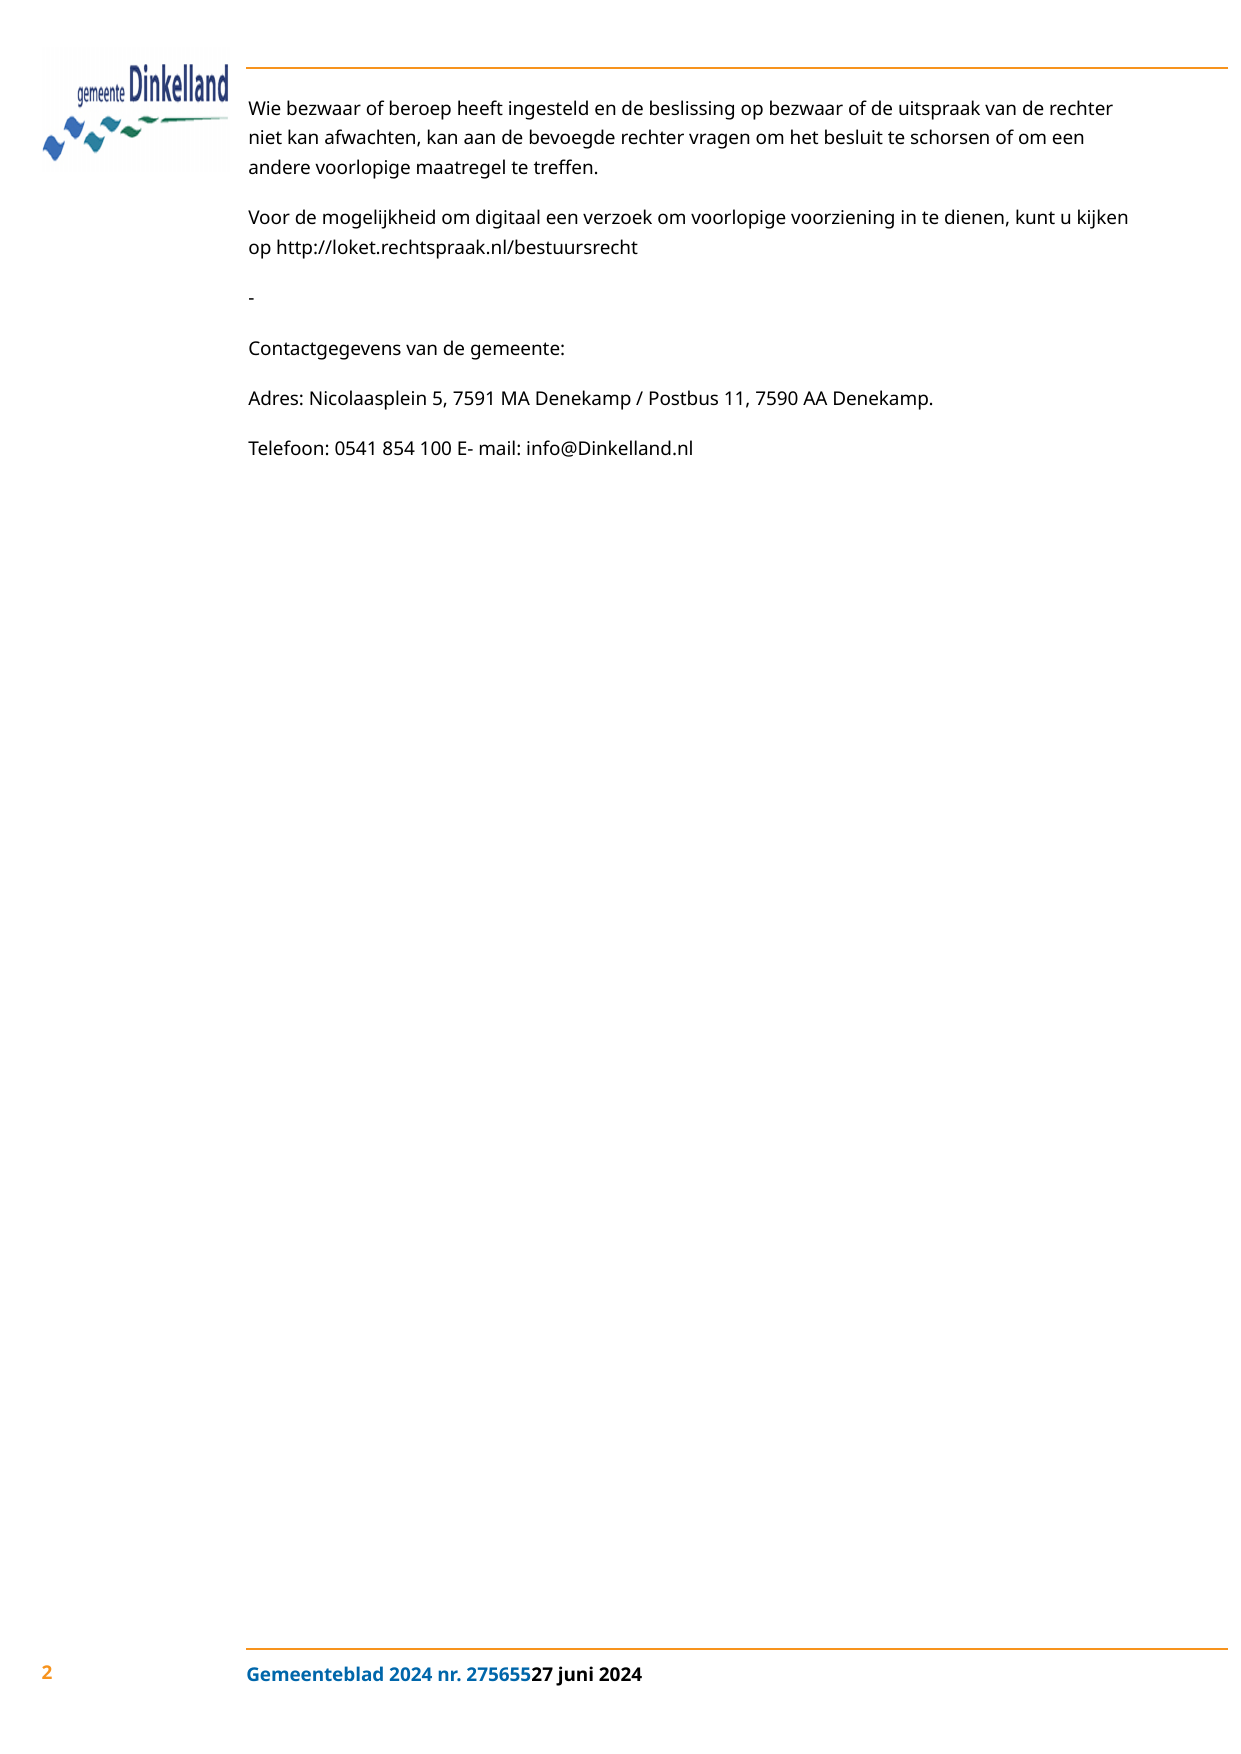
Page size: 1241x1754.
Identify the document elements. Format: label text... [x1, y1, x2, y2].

text - [248, 284, 1152, 310]
picture [41, 47, 231, 172]
text Voor de mogelijkheid om digitaal een verzoek om voorlopige voorziening in te dienen, kunt u kijken op http://loket.rechtspraak.nl/bestuursrecht [248, 204, 1152, 260]
text Telefoon: 0541 854 100 E- mail: info@Dinkelland.nl [248, 436, 1152, 461]
text Contactgegevens van de gemeente: [248, 335, 1152, 361]
text Wie bezwaar of beroep heeft ingesteld en de beslissing op bezwaar of de uitspraak van de rechter niet kan afwachten, kan aan de bevoegde rechter vragen om het besluit te schorsen of om een andere voorlopige maatregel te treffen. [248, 95, 1152, 180]
text Adres: Nicolaasplein 5, 7591 MA Denekamp / Postbus 11, 7590 AA Denekamp. [248, 385, 1152, 411]
